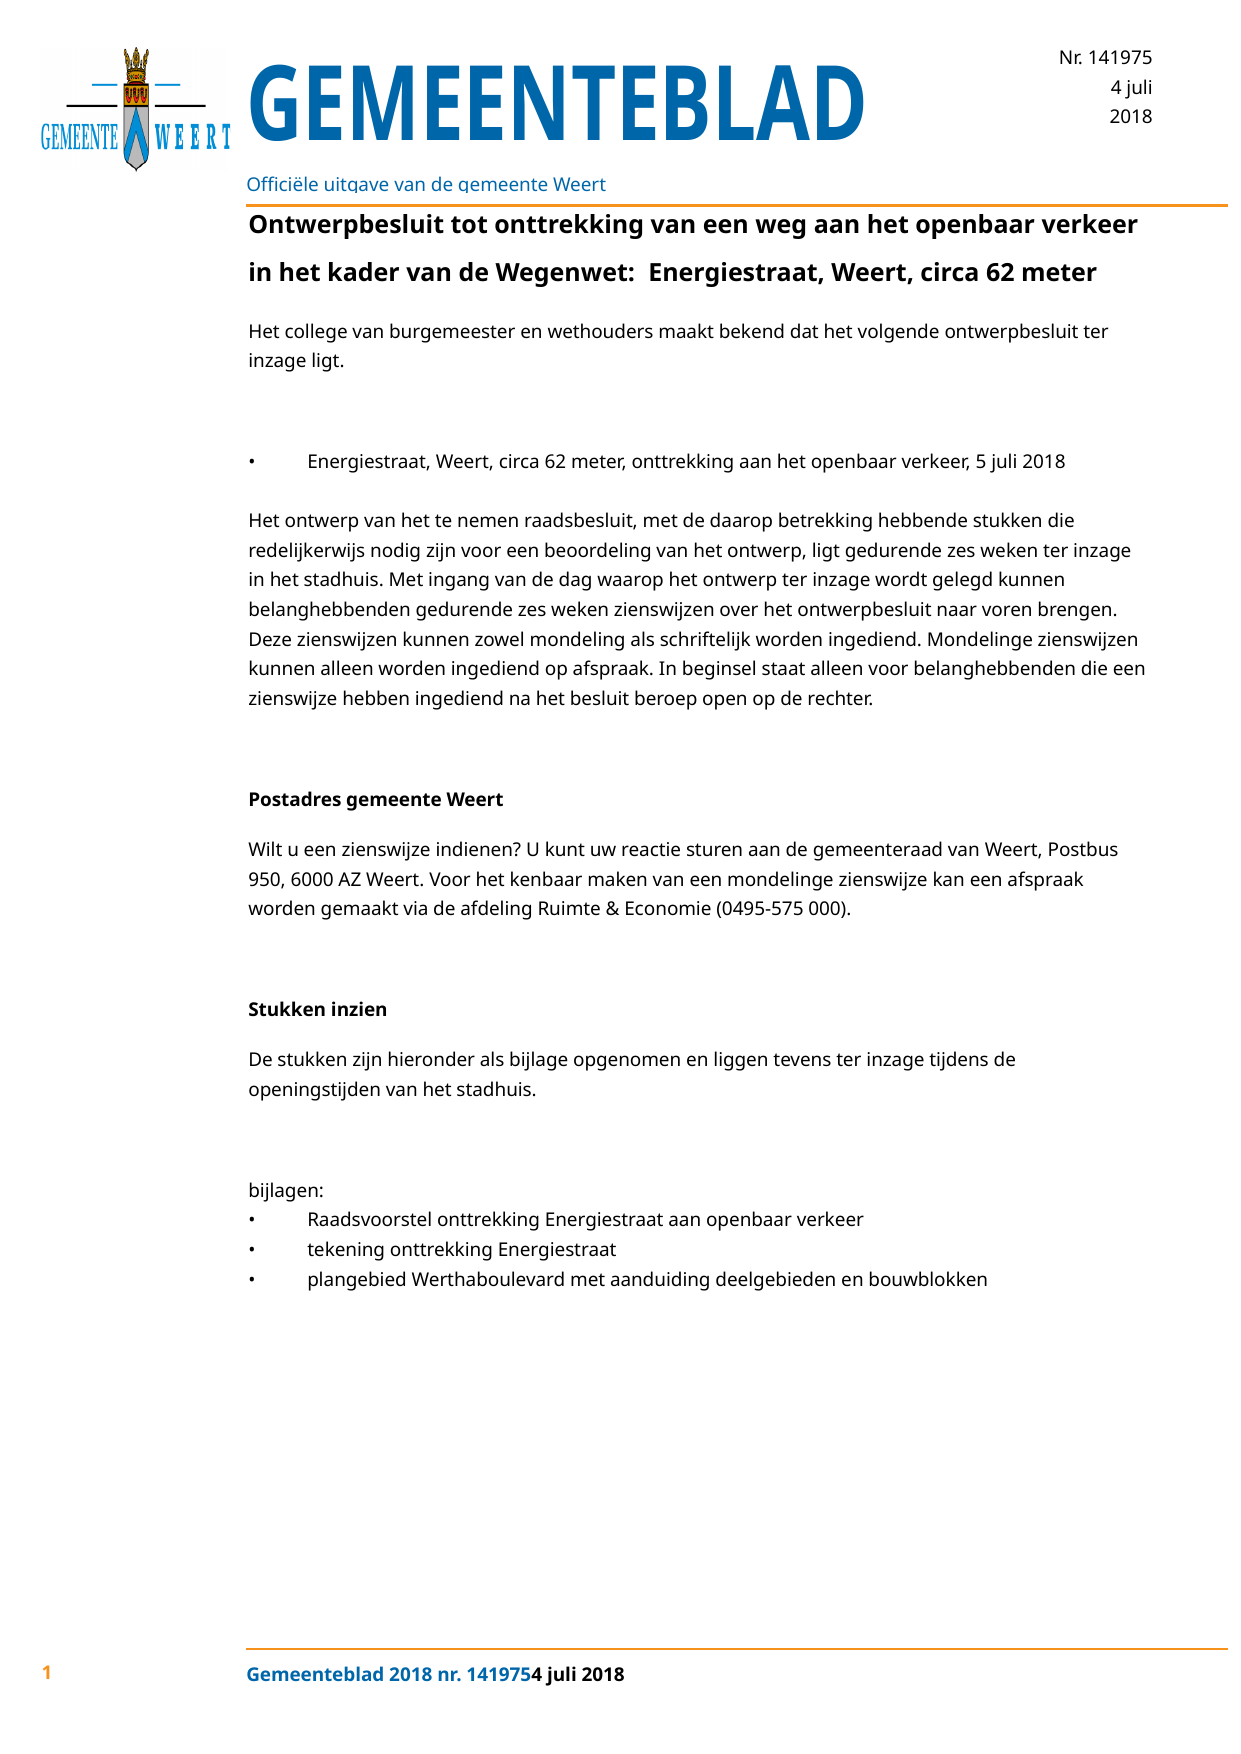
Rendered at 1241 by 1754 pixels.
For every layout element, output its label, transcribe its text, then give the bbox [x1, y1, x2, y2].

text Wilt u een zienswijze indienen? U kunt uw reactie sturen aan de gemeenteraad van Weert, Postbus 950, 6000 AZ Weert. Voor het kenbaar maken van een mondelinge zienswijze kan een afspraak worden gemaakt via de afdeling Ruimte & Economie (0495-575 000). [248, 836, 1152, 921]
picture [41, 47, 231, 172]
text Postadres gemeente Weert [248, 786, 1152, 812]
text Stukken inzien [248, 996, 1152, 1022]
text Ontwerpbesluit tot onttrekking van een weg aan het openbaar verkeer in het kader van de Wegenwet: Energiestraat, Weert, circa 62 meter [248, 207, 1152, 288]
list Raadsvoorstel onttrekking Energiestraat aan openbaar verkeer [248, 1207, 1152, 1232]
text Het ontwerp van het te nemen raadsbesluit, met de daarop betrekking hebbende stukken die redelijkerwijs nodig zijn voor een beoordeling van het ontwerp, ligt gedurende zes weken ter inzage in het stadhuis. Met ingang van de dag waarop het ontwerp ter inzage wordt gelegd kunnen belanghebbenden gedurende zes weken zienswijzen over het ontwerpbesluit naar voren brengen. Deze zienswijzen kunnen zowel mondeling als schriftelijk worden ingediend. Mondelinge zienswijzen kunnen alleen worden ingediend op afspraak. In beginsel staat alleen voor belanghebbenden die een zienswijze hebben ingediend na het besluit beroep open op de rechter. [248, 507, 1152, 711]
list Energiestraat, Weert, circa 62 meter, onttrekking aan het openbaar verkeer, 5 juli 2018 [248, 448, 1152, 474]
text bijlagen: [248, 1177, 1152, 1203]
text Het college van burgemeester en wethouders maakt bekend dat het volgende ontwerpbesluit ter inzage ligt. [248, 318, 1152, 373]
list tekening onttrekking Energiestraat [248, 1236, 1152, 1262]
list plangebied Werthaboulevard met aanduiding deelgebieden en bouwblokken [248, 1266, 1152, 1292]
text De stukken zijn hieronder als bijlage opgenomen en liggen tevens ter inzage tijdens de openingstijden van het stadhuis. [248, 1047, 1152, 1102]
